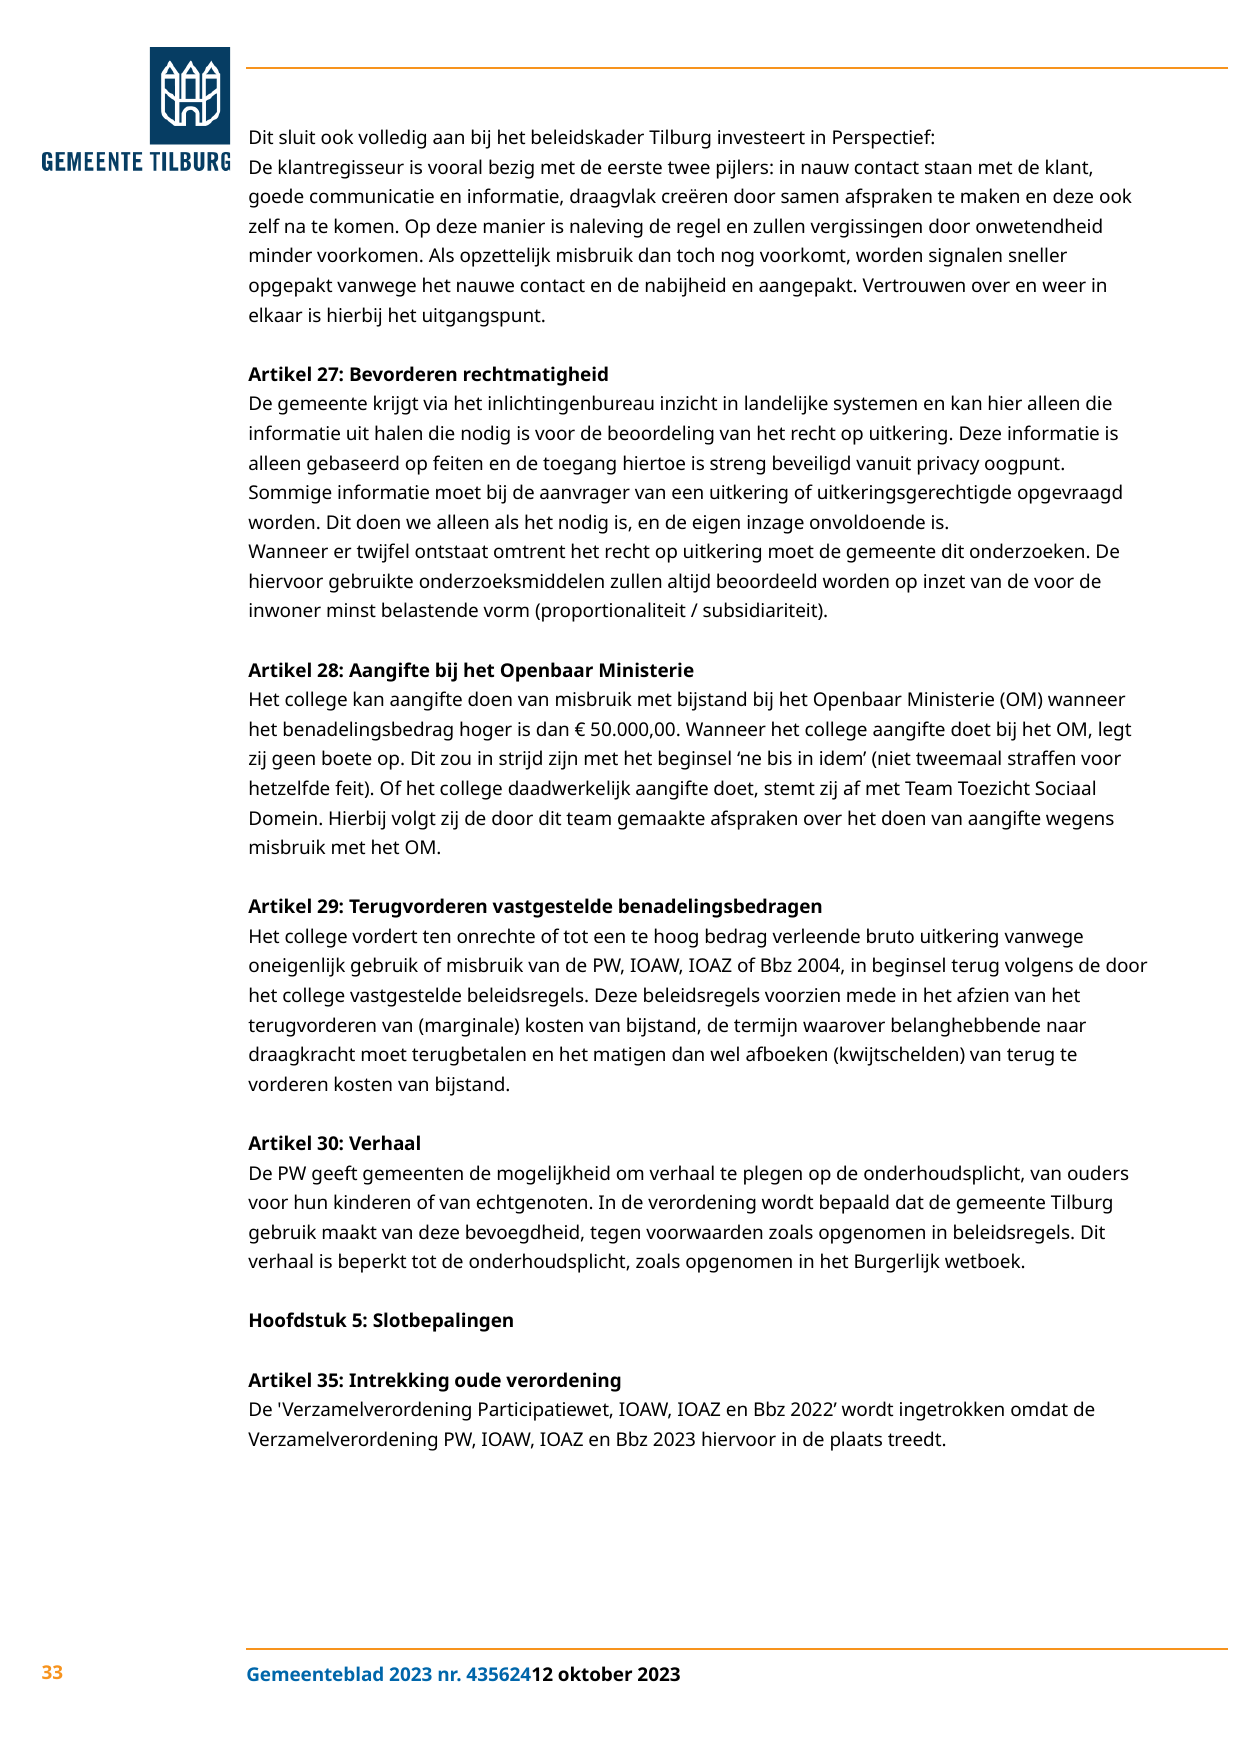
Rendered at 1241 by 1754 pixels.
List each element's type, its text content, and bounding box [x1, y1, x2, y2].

text Artikel 35: Intrekking oude verordening [248, 1367, 1152, 1393]
text Wanneer er twijfel ontstaat omtrent het recht op uitkering moet de gemeente dit onderzoeken. De hiervoor gebruikte onderzoeksmiddelen zullen altijd beoordeeld worden op inzet van de voor de inwoner minst belastende vorm (proportionaliteit / subsidiariteit). [248, 538, 1152, 623]
text Dit sluit ook volledig aan bij het beleidskader Tilburg investeert in Perspectief: [248, 124, 1152, 150]
text Hoofdstuk 5: Slotbepalingen [248, 1308, 1152, 1333]
text Artikel 27: Bevorderen rechtmatigheid [248, 361, 1152, 387]
text Artikel 28: Aangifte bij het Openbaar Ministerie [248, 657, 1152, 683]
picture [41, 47, 231, 172]
text Artikel 30: Verhaal [248, 1130, 1152, 1156]
text Het college kan aangifte doen van misbruik met bijstand bij het Openbaar Ministerie (OM) wanneer het benadelingsbedrag hoger is dan € 50.000,00. Wanneer het college aangifte doet bij het OM, legt zij geen boete op. Dit zou in strijd zijn met het beginsel ‘ne bis in idem’ (niet tweemaal straffen voor hetzelfde feit). Of het college daadwerkelijk aangifte doet, stemt zij af met Team Toezicht Sociaal Domein. Hierbij volgt zij de door dit team gemaakte afspraken over het doen van aangifte wegens misbruik met het OM. [248, 686, 1152, 860]
text Artikel 29: Terugvorderen vastgestelde benadelingsbedragen [248, 893, 1152, 919]
text De PW geeft gemeenten de mogelijkheid om verhaal te plegen op de onderhoudsplicht, van ouders voor hun kinderen of van echtgenoten. In de verordening wordt bepaald dat de gemeente Tilburg gebruik maakt van deze bevoegdheid, tegen voorwaarden zoals opgenomen in beleidsregels. Dit verhaal is beperkt tot de onderhoudsplicht, zoals opgenomen in het Burgerlijk wetboek. [248, 1160, 1152, 1274]
text De 'Verzamelverordening Participatiewet, IOAW, IOAZ en Bbz 2022’ wordt ingetrokken omdat de Verzamelverordening PW, IOAW, IOAZ en Bbz 2023 hiervoor in de plaats treedt. [248, 1396, 1152, 1452]
text Het college vordert ten onrechte of tot een te hoog bedrag verleende bruto uitkering vanwege oneigenlijk gebruik of misbruik van de PW, IOAW, IOAZ of Bbz 2004, in beginsel terug volgens de door het college vastgestelde beleidsregels. Deze beleidsregels voorzien mede in het afzien van het terugvorderen van (marginale) kosten van bijstand, de termijn waarover belanghebbende naar draagkracht moet terugbetalen en het matigen dan wel afboeken (kwijtschelden) van terug te vorderen kosten van bijstand. [248, 923, 1152, 1097]
text Sommige informatie moet bij de aanvrager van een uitkering of uitkeringsgerechtigde opgevraagd worden. Dit doen we alleen als het nodig is, en de eigen inzage onvoldoende is. [248, 479, 1152, 535]
text De gemeente krijgt via het inlichtingenbureau inzicht in landelijke systemen en kan hier alleen die informatie uit halen die nodig is voor de beoordeling van het recht op uitkering. Deze informatie is alleen gebaseerd op feiten en de toegang hiertoe is streng beveiligd vanuit privacy oogpunt. [248, 391, 1152, 476]
text De klantregisseur is vooral bezig met de eerste twee pijlers: in nauw contact staan met de klant, goede communicatie en informatie, draagvlak creëren door samen afspraken te maken en deze ook zelf na te komen. Op deze manier is naleving de regel en zullen vergissingen door onwetendheid minder voorkomen. Als opzettelijk misbruik dan toch nog voorkomt, worden signalen sneller opgepakt vanwege het nauwe contact en de nabijheid en aangepakt. Vertrouwen over en weer in elkaar is hierbij het uitgangspunt. [248, 154, 1152, 328]
